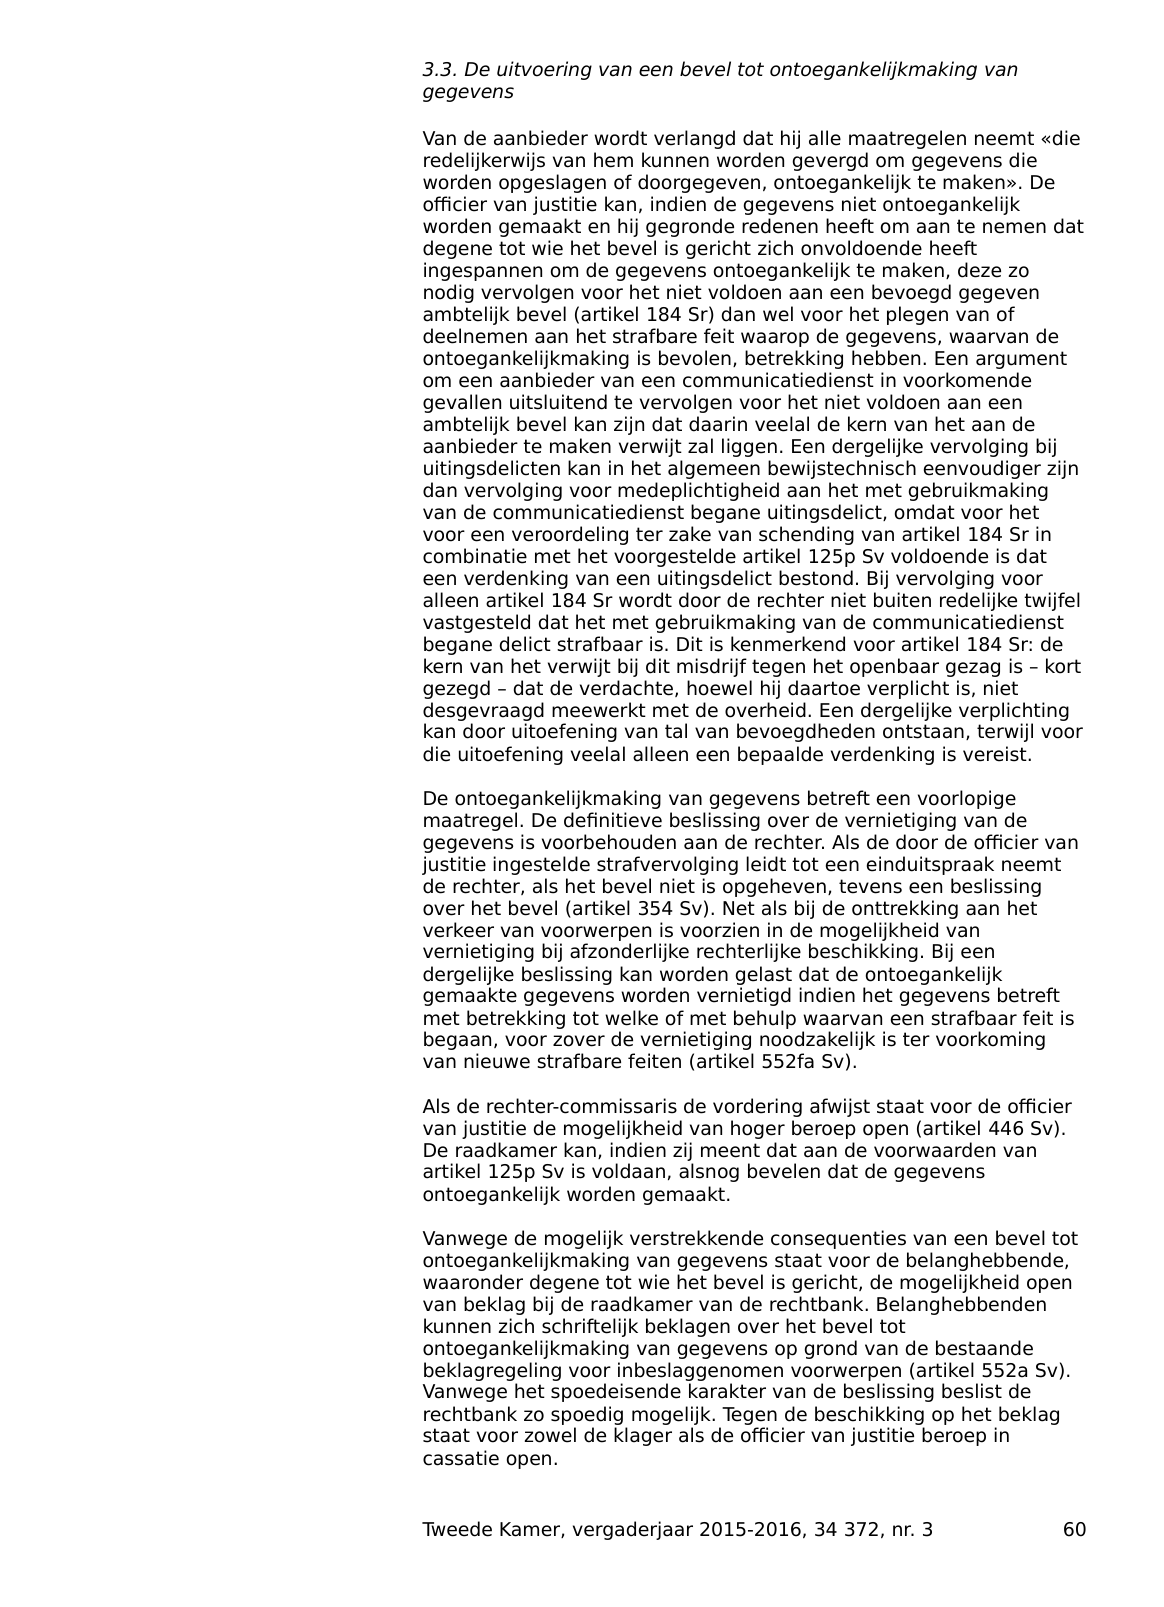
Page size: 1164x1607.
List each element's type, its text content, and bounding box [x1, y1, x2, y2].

subtitle 3.3. De uitvoering van een bevel tot ontoegankelijkmaking van gegevens [422, 59, 1087, 103]
text Als de rechter-commissaris de vordering afwijst staat voor de officier van justitie de mogelijkheid van hoger beroep open (artikel 446 Sv). De raadkamer kan, indien zij meent dat aan de voorwaarden van artikel 125p Sv is voldaan, alsnog bevelen dat de gegevens ontoegankelijk worden gemaakt. [422, 1096, 1087, 1205]
text Vanwege de mogelijk verstrekkende consequenties van een bevel tot ontoegankelijkmaking van gegevens staat voor de belanghebbende, waaronder degene tot wie het bevel is gericht, de mogelijkheid open van beklag bij de raadkamer van de rechtbank. Belanghebbenden kunnen zich schriftelijk beklagen over het bevel tot ontoegankelijkmaking van gegevens op grond van de bestaande beklagregeling voor inbeslaggenomen voorwerpen (artikel 552a Sv). Vanwege het spoedeisende karakter van de beslissing beslist de rechtbank zo spoedig mogelijk. Tegen de beschikking op het beklag staat voor zowel de klager als de officier van justitie beroep in cassatie open. [422, 1228, 1087, 1469]
text De ontoegankelijkmaking van gegevens betreft een voorlopige maatregel. De definitieve beslissing over de vernietiging van de gegevens is voorbehouden aan de rechter. Als de door de officier van justitie ingestelde strafvervolging leidt tot een einduitspraak neemt de rechter, als het bevel niet is opgeheven, tevens een beslissing over het bevel (artikel 354 Sv). Net als bij de onttrekking aan het verkeer van voorwerpen is voorzien in de mogelijkheid van vernietiging bij afzonderlijke rechterlijke beschikking. Bij een dergelijke beslissing kan worden gelast dat de ontoegankelijk gemaakte gegevens worden vernietigd indien het gegevens betreft met betrekking tot welke of met behulp waarvan een strafbaar feit is begaan, voor zover de vernietiging noodzakelijk is ter voorkoming van nieuwe strafbare feiten (artikel 552fa Sv). [422, 788, 1087, 1073]
text Van de aanbieder wordt verlangd dat hij alle maatregelen neemt «die redelijkerwijs van hem kunnen worden gevergd om gegevens die worden opgeslagen of doorgegeven, ontoegankelijk te maken». De officier van justitie kan, indien de gegevens niet ontoegankelijk worden gemaakt en hij gegronde redenen heeft om aan te nemen dat degene tot wie het bevel is gericht zich onvoldoende heeft ingespannen om de gegevens ontoegankelijk te maken, deze zo nodig vervolgen voor het niet voldoen aan een bevoegd gegeven ambtelijk bevel (artikel 184 Sr) dan wel voor het plegen van of deelnemen aan het strafbare feit waarop de gegevens, waarvan de ontoegankelijkmaking is bevolen, betrekking hebben. Een argument om een aanbieder van een communicatiedienst in voorkomende gevallen uitsluitend te vervolgen voor het niet voldoen aan een ambtelijk bevel kan zijn dat daarin veelal de kern van het aan de aanbieder te maken verwijt zal liggen. Een dergelijke vervolging bij uitingsdelicten kan in het algemeen bewijstechnisch eenvoudiger zijn dan vervolging voor medeplichtigheid aan het met gebruikmaking van de communicatiedienst begane uitingsdelict, omdat voor het voor een veroordeling ter zake van schending van artikel 184 Sr in combinatie met het voorgestelde artikel 125p Sv voldoende is dat een verdenking van een uitingsdelict bestond. Bij vervolging voor alleen artikel 184 Sr wordt door de rechter niet buiten redelijke twijfel vastgesteld dat het met gebruikmaking van de communicatiedienst begane delict strafbaar is. Dit is kenmerkend voor artikel 184 Sr: de kern van het verwijt bij dit misdrijf tegen het openbaar gezag is – kort gezegd – dat de verdachte, hoewel hij daartoe verplicht is, niet desgevraagd meewerkt met de overheid. Een dergelijke verplichting kan door uitoefening van tal van bevoegdheden ontstaan, terwijl voor die uitoefening veelal alleen een bepaalde verdenking is vereist. [422, 128, 1087, 765]
